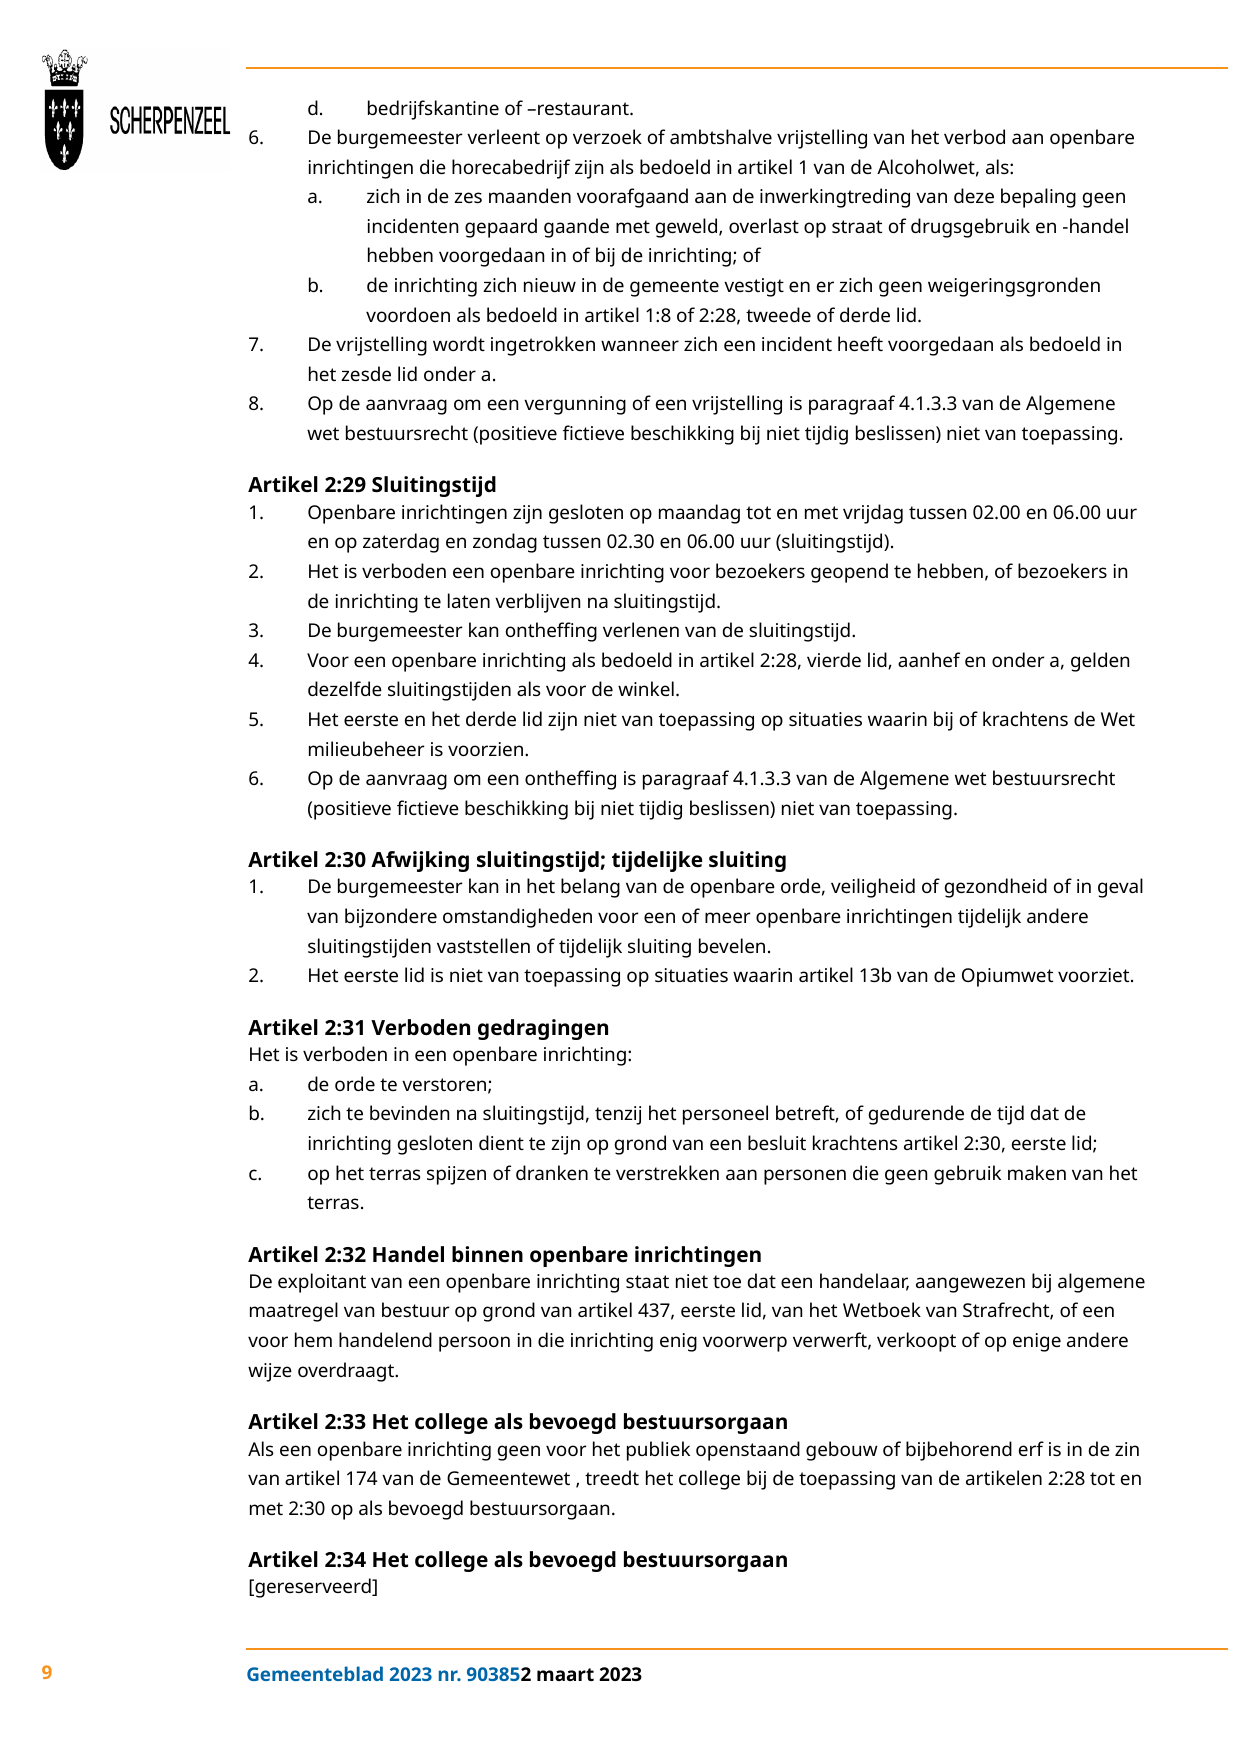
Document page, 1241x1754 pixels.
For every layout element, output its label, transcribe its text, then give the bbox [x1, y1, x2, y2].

list De vrijstelling wordt ingetrokken wanneer zich een incident heeft voorgedaan als bedoeld in het zesde lid onder a. [248, 331, 1152, 387]
text Het is verboden in een openbare inrichting: [248, 1041, 1152, 1067]
list De burgemeester kan ontheffing verlenen van de sluitingstijd. [248, 617, 1152, 643]
list de inrichting zich nieuw in de gemeente vestigt en er zich geen weigeringsgronden voordoen als bedoeld in artikel 1:8 of 2:28, tweede of derde lid. [307, 272, 1152, 328]
text Artikel 2:29 Sluitingstijd [248, 471, 1152, 499]
list Op de aanvraag om een vergunning of een vrijstelling is paragraaf 4.1.3.3 van de Algemene wet bestuursrecht (positieve fictieve beschikking bij niet tijdig beslissen) niet van toepassing. [248, 391, 1152, 446]
list bedrijfskantine of –restaurant. [307, 95, 1152, 121]
text De exploitant van een openbare inrichting staat niet toe dat een handelaar, aangewezen bij algemene maatregel van bestuur op grond van artikel 437, eerste lid, van het Wetboek van Strafrecht, of een voor hem handelend persoon in die inrichting enig voorwerp verwerft, verkoopt of op enige andere wijze overdraagt. [248, 1268, 1152, 1383]
text Artikel 2:30 Afwijking sluitingstijd; tijdelijke sluiting [248, 845, 1152, 874]
list zich in de zes maanden voorafgaand aan de inwerkingtreding van deze bepaling geen incidenten gepaard gaande met geweld, overlast op straat of drugsgebruik en -handel hebben voorgedaan in of bij de inrichting; of [307, 183, 1152, 268]
list Het eerste en het derde lid zijn niet van toepassing op situaties waarin bij of krachtens de Wet milieubeheer is voorzien. [248, 706, 1152, 761]
list De burgemeester kan in het belang van de openbare orde, veiligheid of gezondheid of in geval van bijzondere omstandigheden voor een of meer openbare inrichtingen tijdelijk andere sluitingstijden vaststellen of tijdelijk sluiting bevelen. [248, 874, 1152, 959]
list op het terras spijzen of dranken te verstrekken aan personen die geen gebruik maken van het terras. [248, 1160, 1152, 1215]
text Als een openbare inrichting geen voor het publiek openstaand gebouw of bijbehorend erf is in de zin van artikel 174 van de Gemeentewet , treedt het college bij de toepassing van de artikelen 2:28 tot en met 2:30 op als bevoegd bestuursorgaan. [248, 1436, 1152, 1521]
list de orde te verstoren; [248, 1071, 1152, 1097]
list zich te bevinden na sluitingstijd, tenzij het personeel betreft, of gedurende de tijd dat de inrichting gesloten dient te zijn op grond van een besluit krachtens artikel 2:30, eerste lid; [248, 1101, 1152, 1156]
list De burgemeester verleent op verzoek of ambtshalve vrijstelling van het verbod aan openbare inrichtingen die horecabedrijf zijn als bedoeld in artikel 1 van de Alcoholwet, als: [248, 124, 1152, 180]
text Artikel 2:31 Verboden gedragingen [248, 1013, 1152, 1041]
text Artikel 2:32 Handel binnen openbare inrichtingen [248, 1240, 1152, 1268]
text Artikel 2:33 Het college als bevoegd bestuursorgaan [248, 1407, 1152, 1436]
list Op de aanvraag om een ontheffing is paragraaf 4.1.3.3 van de Algemene wet bestuursrecht (positieve fictieve beschikking bij niet tijdig beslissen) niet van toepassing. [248, 765, 1152, 821]
list Het eerste lid is niet van toepassing op situaties waarin artikel 13b van de Opiumwet voorziet. [248, 962, 1152, 988]
picture [41, 47, 231, 172]
list Het is verboden een openbare inrichting voor bezoekers geopend te hebben, of bezoekers in de inrichting te laten verblijven na sluitingstijd. [248, 558, 1152, 613]
list Openbare inrichtingen zijn gesloten op maandag tot en met vrijdag tussen 02.00 en 06.00 uur en op zaterdag en zondag tussen 02.30 en 06.00 uur (sluitingstijd). [248, 499, 1152, 554]
text Artikel 2:34 Het college als bevoegd bestuursorgaan [248, 1545, 1152, 1574]
list Voor een openbare inrichting als bedoeld in artikel 2:28, vierde lid, aanhef en onder a, gelden dezelfde sluitingstijden als voor de winkel. [248, 647, 1152, 702]
text [gereserveerd] [248, 1574, 1152, 1599]
